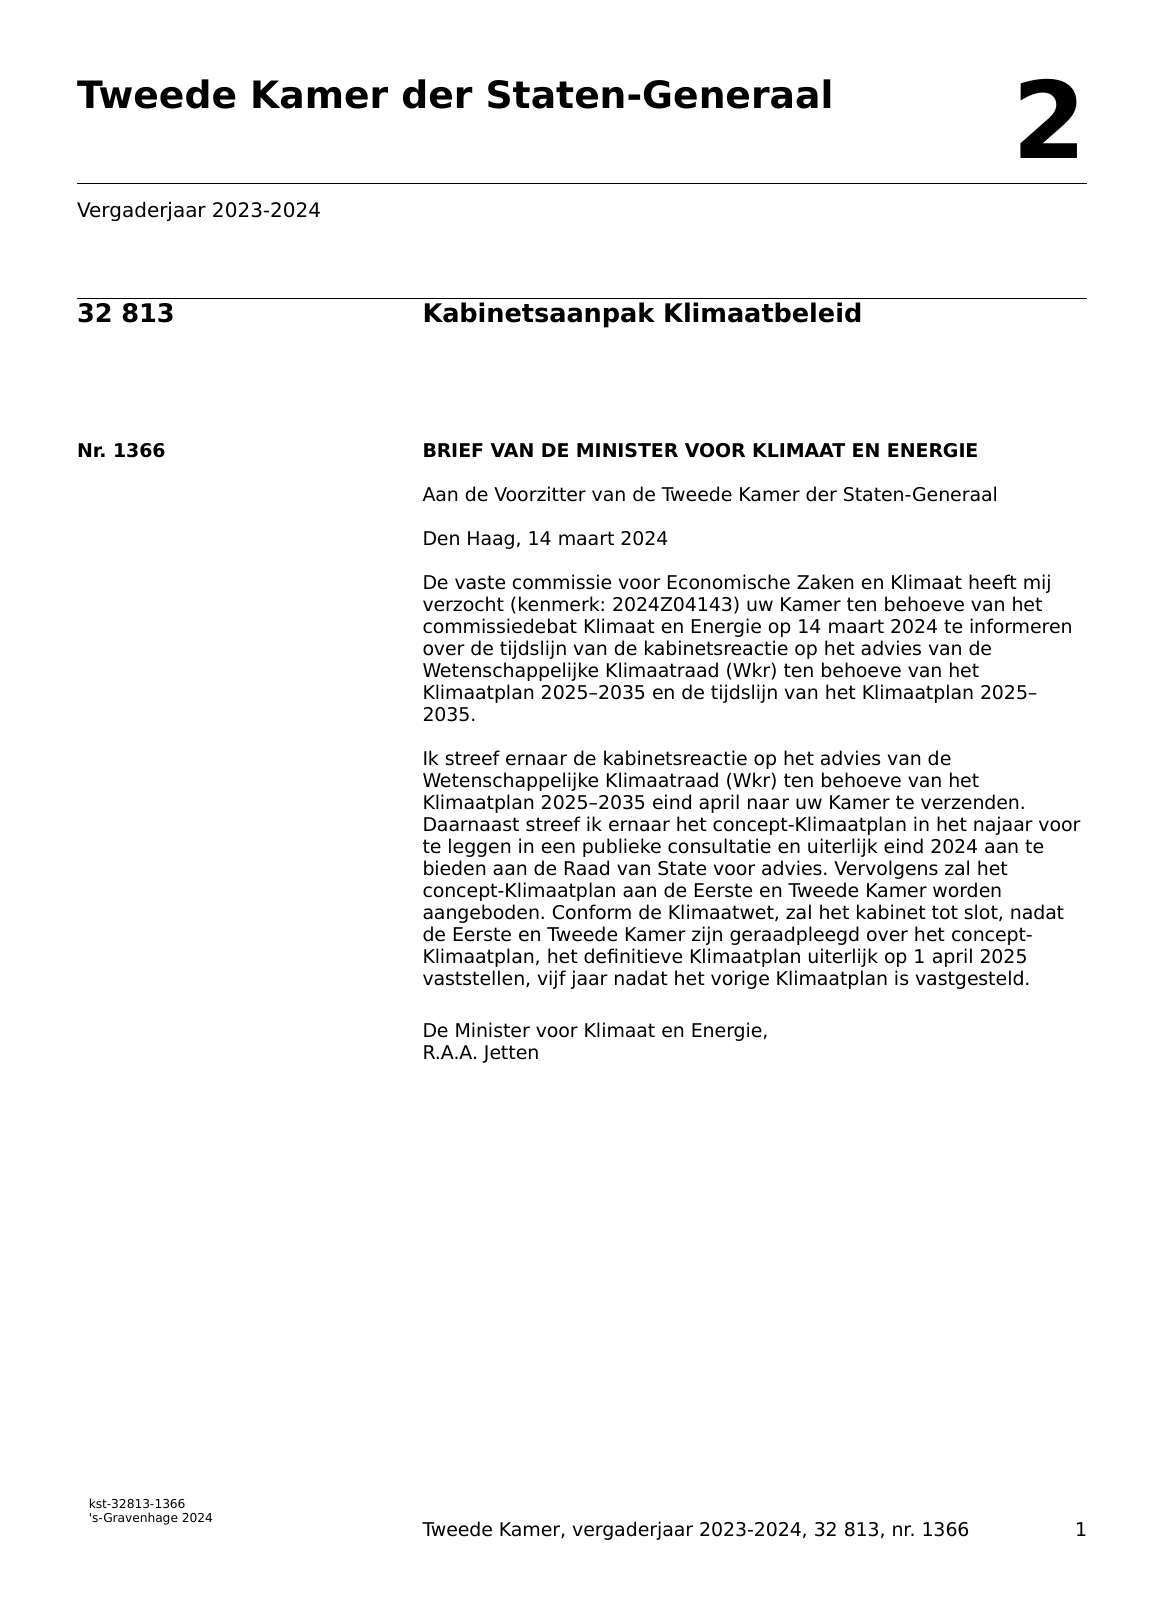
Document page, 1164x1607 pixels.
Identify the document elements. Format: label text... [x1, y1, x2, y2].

table_header Tweede Kamer der Staten-Generaal [77, 59, 886, 183]
text De vaste commissie voor Economische Zaken en Klimaat heeft mij verzocht (kenmerk: 2024Z04143) uw Kamer ten behoeve van het commissiedebat Klimaat en Energie op 14 maart 2024 te informeren over de tijdslijn van de kabinetsreactie op het advies van de Wetenschappelijke Klimaatraad (Wkr) ten behoeve van het Klimaatplan 2025–2035 en de tijdslijn van het Klimaatplan 2025–2035. [422, 572, 1087, 726]
text Ik streef ernaar de kabinetsreactie op het advies van de Wetenschappelijke Klimaatraad (Wkr) ten behoeve van het Klimaatplan 2025–2035 eind april naar uw Kamer te verzenden. Daarnaast streef ik ernaar het concept-Klimaatplan in het najaar voor te leggen in een publieke consultatie en uiterlijk eind 2024 aan te bieden aan de Raad van State voor advies. Vervolgens zal het concept-Klimaatplan aan de Eerste en Tweede Kamer worden aangeboden. Conform de Klimaatwet, zal het kabinet tot slot, nadat de Eerste en Tweede Kamer zijn geraadpleegd over het concept-Klimaatplan, het definitieve Klimaatplan uiterlijk op 1 april 2025 vaststellen, vijf jaar nadat het vorige Klimaatplan is vastgesteld. [422, 748, 1087, 990]
text kst-32813-1366 [88, 1497, 323, 1511]
text Aan de Voorzitter van de Tweede Kamer der Staten-Generaal [422, 484, 1087, 506]
subtitle Nr. 1366 BRIEF VAN DE MINISTER VOOR KLIMAAT EN ENERGIE [77, 440, 1087, 462]
table_cell Vergaderjaar 2023-2024 [77, 184, 1087, 298]
text De Minister voor Klimaat en Energie, R.A.A. Jetten [422, 1020, 1087, 1064]
subtitle 32 813 Kabinetsaanpak Klimaatbeleid [77, 299, 1087, 329]
text Den Haag, 14 maart 2024 [422, 528, 1087, 550]
text 's-Gravenhage 2024 [88, 1511, 323, 1525]
table_header 2 [886, 59, 1087, 183]
